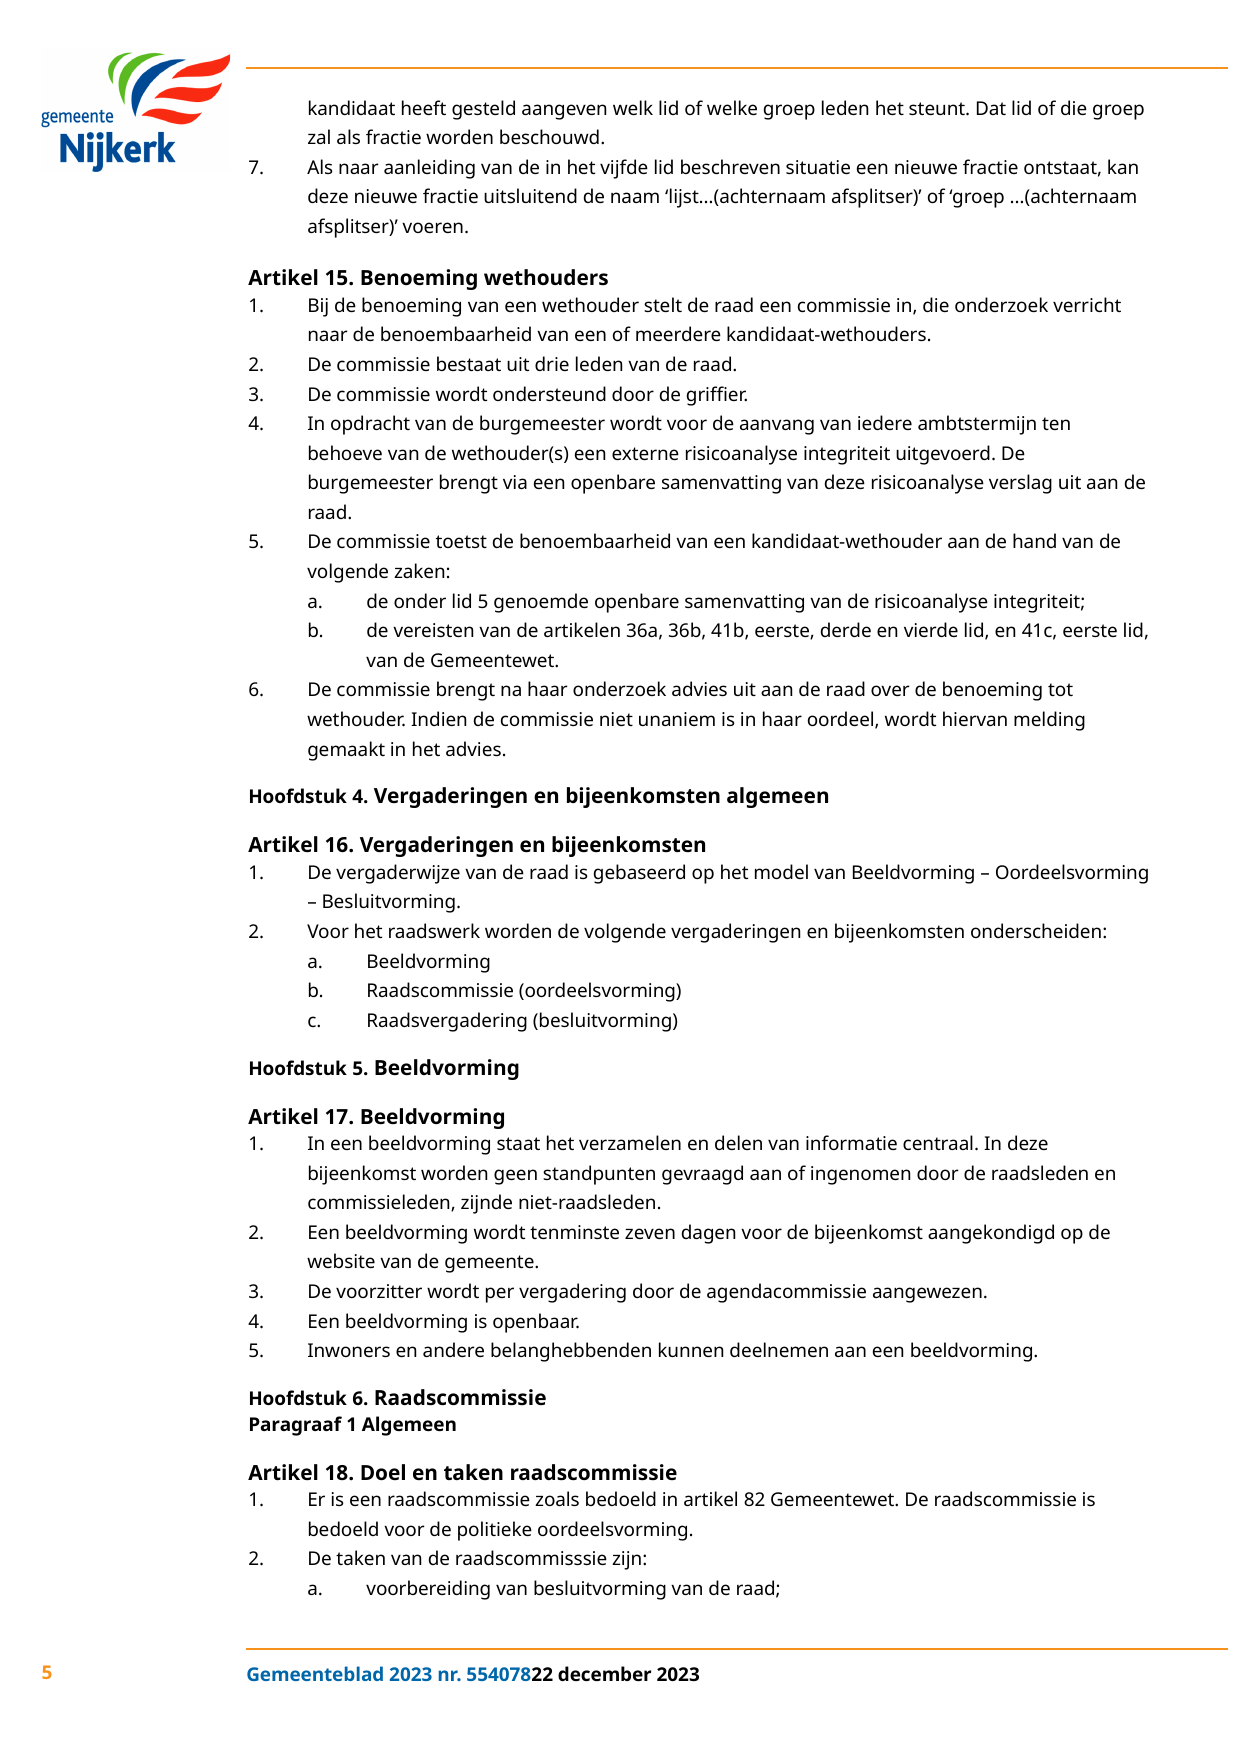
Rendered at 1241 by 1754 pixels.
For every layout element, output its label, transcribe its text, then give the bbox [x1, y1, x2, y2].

text Artikel 18. Doel en taken raadscommissie [248, 1458, 1152, 1486]
list Er is een raadscommissie zoals bedoeld in artikel 82 Gemeentewet. De raadscommissie is bedoeld voor de politieke oordeelsvorming. [248, 1486, 1152, 1542]
list Raadsvergadering (besluitvorming) [307, 1007, 1152, 1033]
list Een beeldvorming wordt tenminste zeven dagen voor de bijeenkomst aangekondigd op de website van de gemeente. [248, 1219, 1152, 1274]
text Hoofdstuk 5. Beeldvorming [248, 1053, 1152, 1081]
text Paragraaf 1 Algemeen [248, 1411, 1152, 1437]
list De commissie brengt na haar onderzoek advies uit aan de raad over de benoeming tot wethouder. Indien de commissie niet unaniem is in haar oordeel, wordt hiervan melding gemaakt in het advies. [248, 677, 1152, 761]
list De commissie wordt ondersteund door de griffier. [248, 381, 1152, 406]
list Bij de benoeming van een wethouder stelt de raad een commissie in, die onderzoek verricht naar de benoembaarheid van een of meerdere kandidaat-wethouders. [248, 292, 1152, 347]
list Een beeldvorming is openbaar. [248, 1308, 1152, 1333]
list kandidaat heeft gesteld aangeven welk lid of welke groep leden het steunt. Dat lid of die groep zal als fractie worden beschouwd. [248, 95, 1152, 150]
list Als naar aanleiding van de in het vijfde lid beschreven situatie een nieuwe fractie ontstaat, kan deze nieuwe fractie uitsluitend de naam ‘lijst…(achternaam afsplitser)’ of ‘groep …(achternaam afsplitser)’ voeren. [248, 154, 1152, 239]
picture [41, 47, 231, 172]
text Hoofdstuk 4. Vergaderingen en bijeenkomsten algemeen [248, 781, 1152, 810]
list de vereisten van de artikelen 36a, 36b, 41b, eerste, derde en vierde lid, en 41c, eerste lid, van de Gemeentewet. [307, 617, 1152, 673]
list Inwoners en andere belanghebbenden kunnen deelnemen aan een beeldvorming. [248, 1337, 1152, 1363]
list De vergaderwijze van de raad is gebaseerd op het model van Beeldvorming – Oordeelsvorming – Besluitvorming. [248, 859, 1152, 914]
list Raadscommissie (oordeelsvorming) [307, 977, 1152, 1003]
list Voor het raadswerk worden de volgende vergaderingen en bijeenkomsten onderscheiden: [248, 918, 1152, 944]
list In opdracht van de burgemeester wordt voor de aanvang van iedere ambtstermijn ten behoeve van de wethouder(s) een externe risicoanalyse integriteit uitgevoerd. De burgemeester brengt via een openbare samenvatting van deze risicoanalyse verslag uit aan de raad. [248, 410, 1152, 525]
text Artikel 17. Beeldvorming [248, 1102, 1152, 1130]
list De voorzitter wordt per vergadering door de agendacommissie aangewezen. [248, 1278, 1152, 1304]
text Artikel 15. Benoeming wethouders [248, 263, 1152, 292]
list Beeldvorming [307, 948, 1152, 973]
text Hoofdstuk 6. Raadscommissie [248, 1383, 1152, 1411]
list De commissie bestaat uit drie leden van de raad. [248, 351, 1152, 377]
list In een beeldvorming staat het verzamelen en delen van informatie centraal. In deze bijeenkomst worden geen standpunten gevraagd aan of ingenomen door de raadsleden en commissieleden, zijnde niet-raadsleden. [248, 1130, 1152, 1215]
list voorbereiding van besluitvorming van de raad; [307, 1575, 1152, 1601]
list De commissie toetst de benoembaarheid van een kandidaat-wethouder aan de hand van de volgende zaken: [248, 529, 1152, 584]
text Artikel 16. Vergaderingen en bijeenkomsten [248, 831, 1152, 859]
list de onder lid 5 genoemde openbare samenvatting van de risicoanalyse integriteit; [307, 588, 1152, 613]
list De taken van de raadscommisssie zijn: [248, 1546, 1152, 1571]
